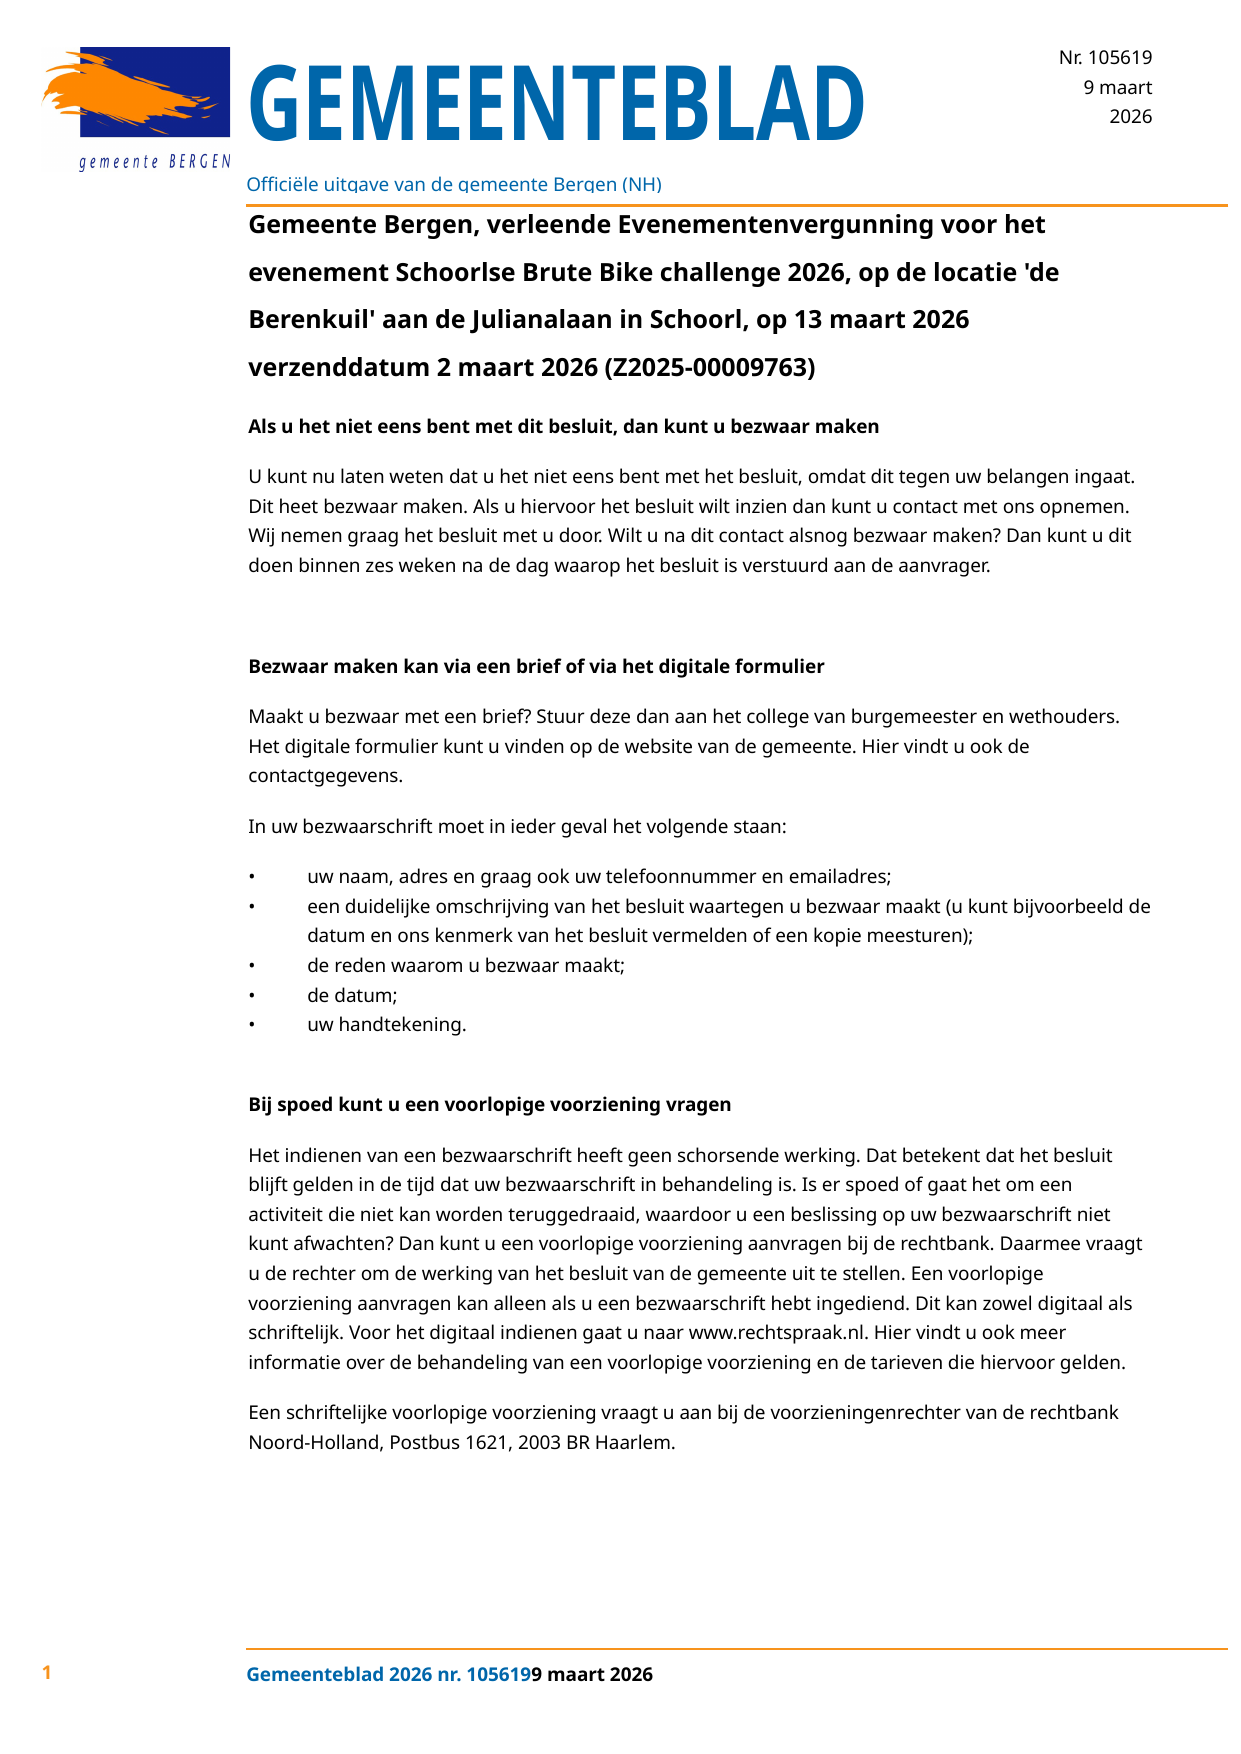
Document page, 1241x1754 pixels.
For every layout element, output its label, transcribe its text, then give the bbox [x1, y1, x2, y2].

text Het indienen van een bezwaarschrift heeft geen schorsende werking. Dat betekent dat het besluit blijft gelden in de tijd dat uw bezwaarschrift in behandeling is. Is er spoed of gaat het om een activiteit die niet kan worden teruggedraaid, waardoor u een beslissing op uw bezwaarschrift niet kunt afwachten? Dan kunt u een voorlopige voorziening aanvragen bij de rechtbank. Daarmee vraagt u de rechter om de werking van het besluit van de gemeente uit te stellen. Een voorlopige voorziening aanvragen kan alleen als u een bezwaarschrift hebt ingediend. Dit kan zowel digitaal als schriftelijk. Voor het digitaal indienen gaat u naar www.rechtspraak.nl. Hier vindt u ook meer informatie over de behandeling van een voorlopige voorziening en de tarieven die hiervoor gelden. [248, 1142, 1152, 1375]
list uw handtekening. [248, 1011, 1152, 1037]
list de reden waarom u bezwaar maakt; [248, 952, 1152, 978]
list uw naam, adres en graag ook uw telefoonnummer en emailadres; [248, 863, 1152, 889]
text Bij spoed kunt u een voorlopige voorziening vragen [248, 1091, 1152, 1117]
list de datum; [248, 982, 1152, 1008]
text In uw bezwaarschrift moet in ieder geval het volgende staan: [248, 813, 1152, 839]
text Bezwaar maken kan via een brief of via het digitale formulier [248, 653, 1152, 679]
text Als u het niet eens bent met dit besluit, dan kunt u bezwaar maken [248, 413, 1152, 439]
text Maakt u bezwaar met een brief? Stuur deze dan aan het college van burgemeester en wethouders. Het digitale formulier kunt u vinden op de website van de gemeente. Hier vindt u ook de contactgegevens. [248, 703, 1152, 788]
list een duidelijke omschrijving van het besluit waartegen u bezwaar maakt (u kunt bijvoorbeeld de datum en ons kenmerk van het besluit vermelden of een kopie meesturen); [248, 893, 1152, 948]
text Gemeente Bergen, verleende Evenementenvergunning voor het evenement Schoorlse Brute Bike challenge 2026, op de locatie 'de Berenkuil' aan de Julianalaan in Schoorl, op 13 maart 2026 verzenddatum 2 maart 2026 (Z2025-00009763) [248, 207, 1152, 384]
text Een schriftelijke voorlopige voorziening vraagt u aan bij de voorzieningenrechter van de rechtbank Noord-Holland, Postbus 1621, 2003 BR Haarlem. [248, 1399, 1152, 1455]
picture [41, 47, 231, 172]
text U kunt nu laten weten dat u het niet eens bent met het besluit, omdat dit tegen uw belangen ingaat. Dit heet bezwaar maken. Als u hiervoor het besluit wilt inzien dan kunt u contact met ons opnemen. Wij nemen graag het besluit met u door. Wilt u na dit contact alsnog bezwaar maken? Dan kunt u dit doen binnen zes weken na de dag waarop het besluit is verstuurd aan de aanvrager. [248, 463, 1152, 578]
